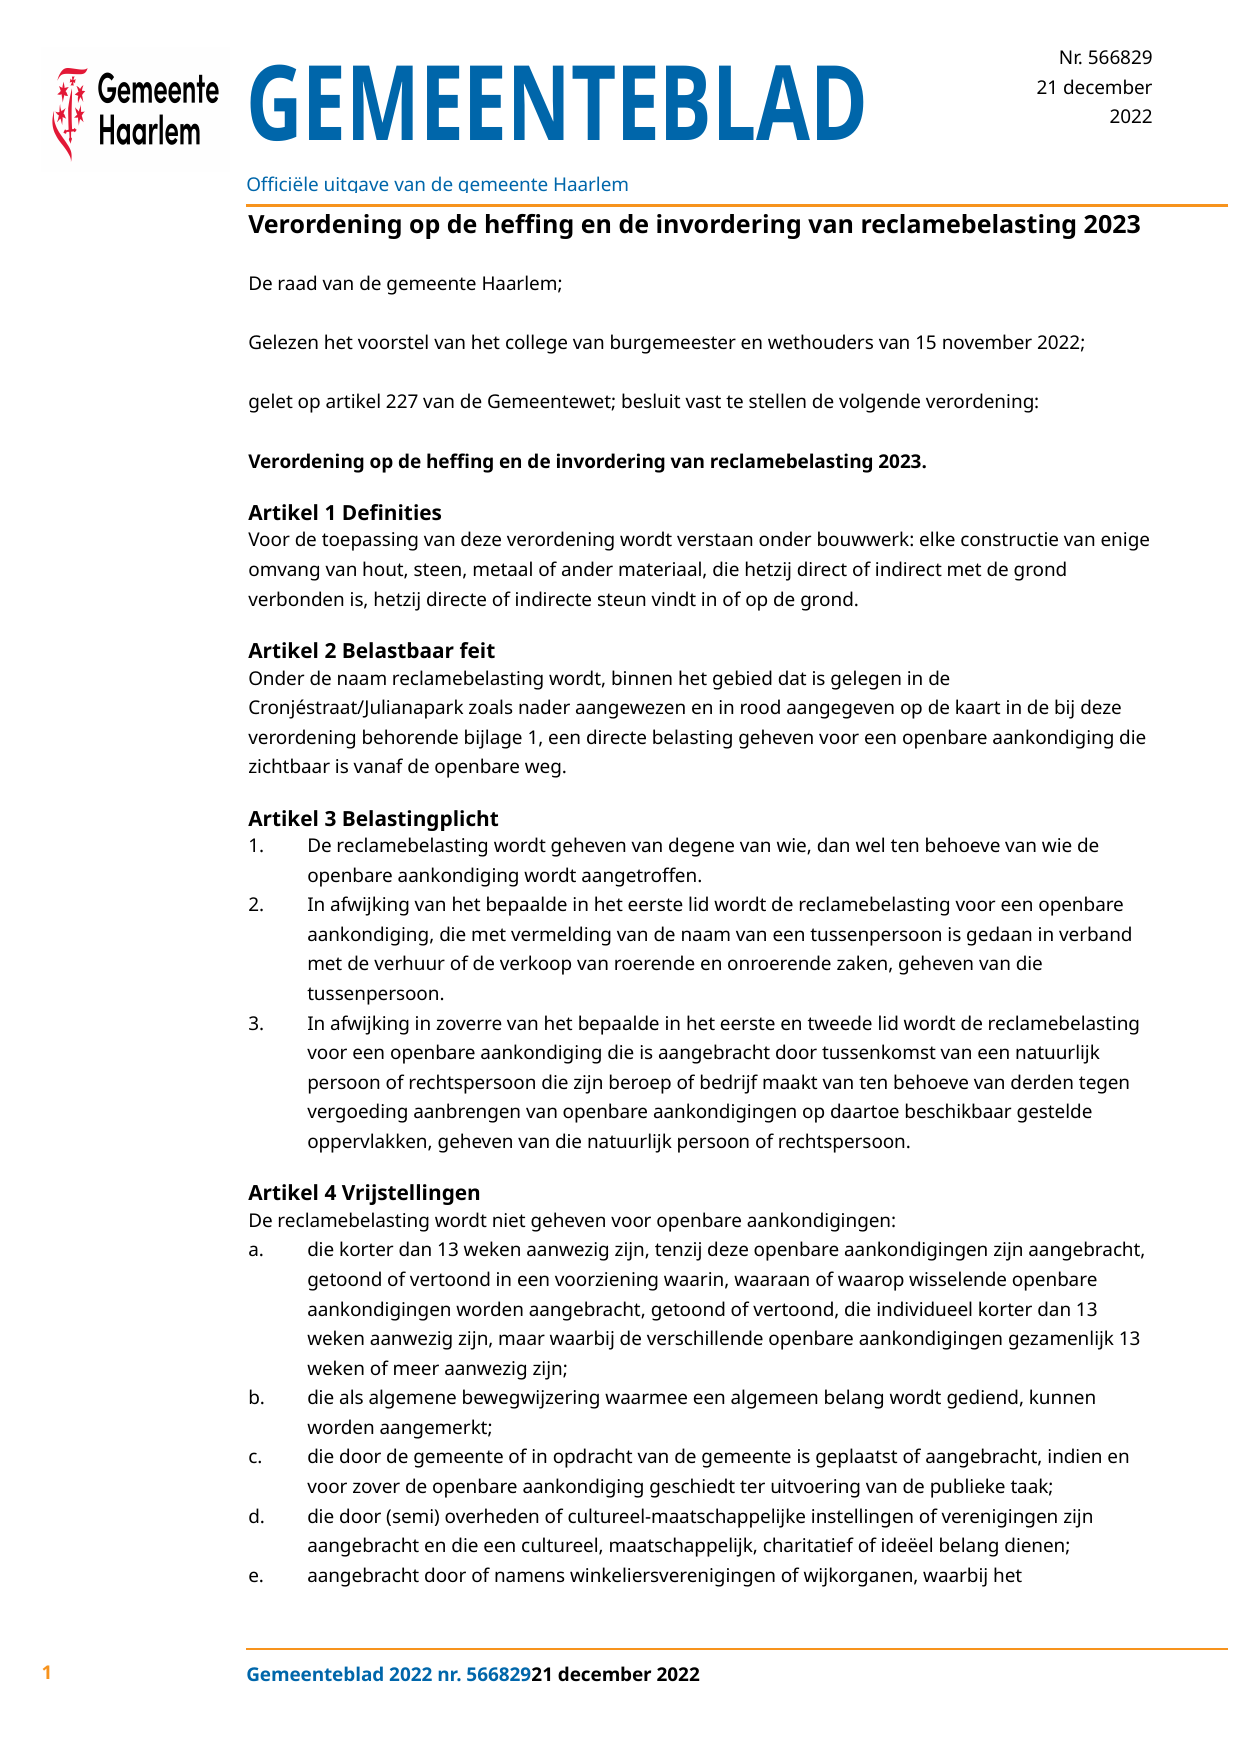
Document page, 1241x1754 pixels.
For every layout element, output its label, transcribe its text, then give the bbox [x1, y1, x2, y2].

text De raad van de gemeente Haarlem; [248, 270, 1152, 296]
list In afwijking in zoverre van het bepaalde in het eerste en tweede lid wordt de reclamebelasting voor een openbare aankondiging die is aangebracht door tussenkomst van een natuurlijk persoon of rechtspersoon die zijn beroep of bedrijf maakt van ten behoeve van derden tegen vergoeding aanbrengen van openbare aankondigingen op daartoe beschikbaar gestelde oppervlakken, geheven van die natuurlijk persoon of rechtspersoon. [248, 1010, 1152, 1154]
list aangebracht door of namens winkeliersverenigingen of wijkorganen, waarbij het [248, 1562, 1152, 1588]
text Verordening op de heffing en de invordering van reclamebelasting 2023 [248, 207, 1152, 241]
text De reclamebelasting wordt niet geheven voor openbare aankondigingen: [248, 1207, 1152, 1233]
text Onder de naam reclamebelasting wordt, binnen het gebied dat is gelegen in de Cronjéstraat/Julianapark zoals nader aangewezen en in rood aangegeven op de kaart in de bij deze verordening behorende bijlage 1, een directe belasting geheven voor een openbare aankondiging die zichtbaar is vanaf de openbare weg. [248, 665, 1152, 779]
text Voor de toepassing van deze verordening wordt verstaan onder bouwwerk: elke constructie van enige omvang van hout, steen, metaal of ander materiaal, die hetzij direct of indirect met de grond verbonden is, hetzij directe of indirecte steun vindt in of op de grond. [248, 527, 1152, 612]
picture [41, 47, 231, 172]
list De reclamebelasting wordt geheven van degene van wie, dan wel ten behoeve van wie de openbare aankondiging wordt aangetroffen. [248, 832, 1152, 888]
text Artikel 2 Belastbaar feit [248, 636, 1152, 665]
list die door (semi) overheden of cultureel-maatschappelijke instellingen of verenigingen zijn aangebracht en die een cultureel, maatschappelijk, charitatief of ideëel belang dienen; [248, 1503, 1152, 1558]
text gelet op artikel 227 van de Gemeentewet; besluit vast te stellen de volgende verordening: [248, 389, 1152, 414]
list die korter dan 13 weken aanwezig zijn, tenzij deze openbare aankondigingen zijn aangebracht, getoond of vertoond in een voorziening waarin, waaraan of waarop wisselende openbare aankondigingen worden aangebracht, getoond of vertoond, die individueel korter dan 13 weken aanwezig zijn, maar waarbij de verschillende openbare aankondigingen gezamenlijk 13 weken of meer aanwezig zijn; [248, 1237, 1152, 1381]
list die als algemene bewegwijzering waarmee een algemeen belang wordt gediend, kunnen worden aangemerkt; [248, 1384, 1152, 1440]
text Verordening op de heffing en de invordering van reclamebelasting 2023. [248, 448, 1152, 473]
text Artikel 4 Vrijstellingen [248, 1178, 1152, 1207]
text Artikel 1 Definities [248, 498, 1152, 527]
list In afwijking van het bepaalde in het eerste lid wordt de reclamebelasting voor een openbare aankondiging, die met vermelding van de naam van een tussenpersoon is gedaan in verband met de verhuur of de verkoop van roerende en onroerende zaken, geheven van die tussenpersoon. [248, 891, 1152, 1006]
text Artikel 3 Belastingplicht [248, 804, 1152, 832]
text Gelezen het voorstel van het college van burgemeester en wethouders van 15 november 2022; [248, 329, 1152, 355]
list die door de gemeente of in opdracht van de gemeente is geplaatst of aangebracht, indien en voor zover de openbare aankondiging geschiedt ter uitvoering van de publieke taak; [248, 1444, 1152, 1499]
